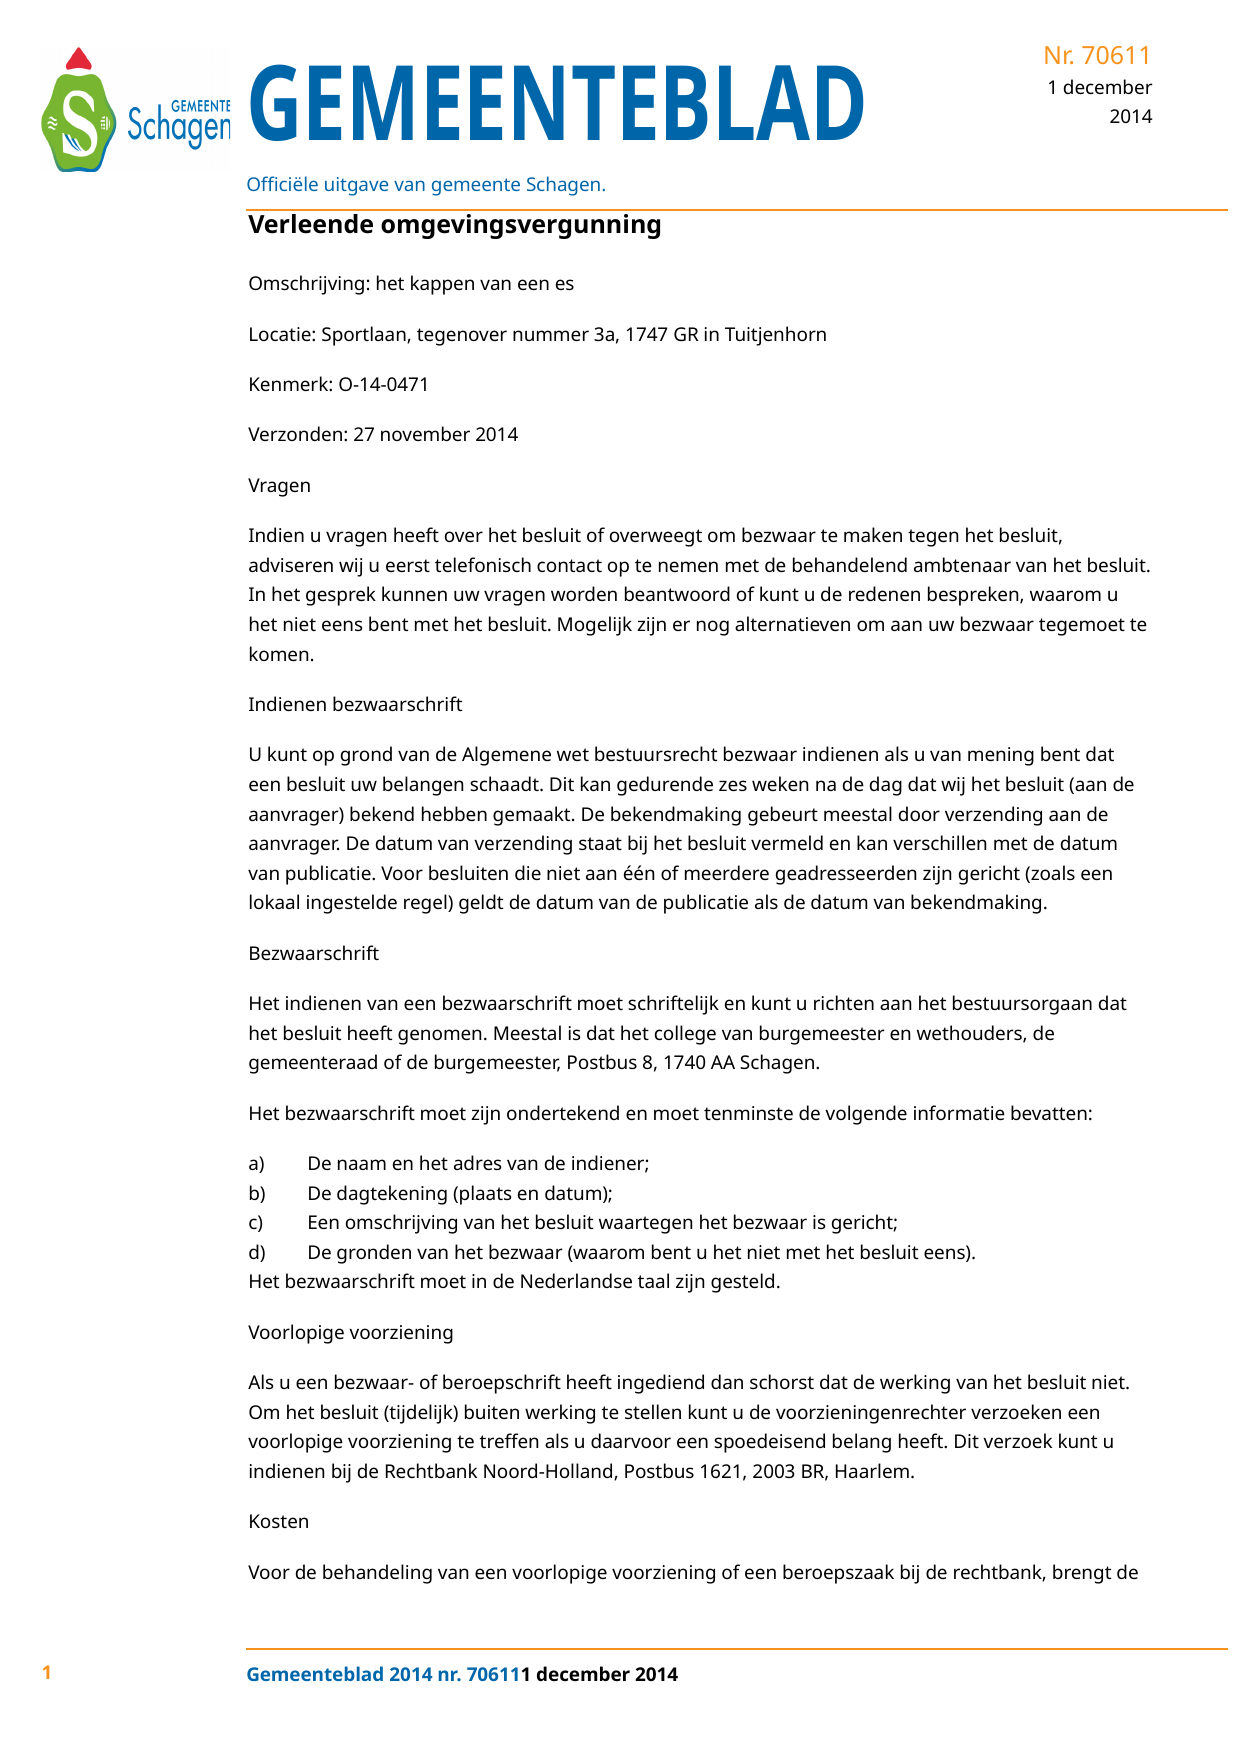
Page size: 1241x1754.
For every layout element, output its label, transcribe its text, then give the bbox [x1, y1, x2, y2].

text Omschrijving: het kappen van een es [248, 270, 1152, 296]
text U kunt op grond van de Algemene wet bestuursrecht bezwaar indienen als u van mening bent dat een besluit uw belangen schaadt. Dit kan gedurende zes weken na de dag dat wij het besluit (aan de aanvrager) bekend hebben gemaakt. De bekendmaking gebeurt meestal door verzending aan de aanvrager. De datum van verzending staat bij het besluit vermeld en kan verschillen met de datum van publicatie. Voor besluiten die niet aan één of meerdere geadresseerden zijn gericht (zoals een lokaal ingestelde regel) geldt de datum van de publicatie als de datum van bekendmaking. [248, 742, 1152, 915]
text Het bezwaarschrift moet zijn ondertekend en moet tenminste de volgende informatie bevatten: [248, 1100, 1152, 1126]
text Bezwaarschrift [248, 940, 1152, 966]
text Voor de behandeling van een voorlopige voorziening of een beroepszaak bij de rechtbank, brengt de [248, 1559, 1152, 1585]
text Locatie: Sportlaan, tegenover nummer 3a, 1747 GR in Tuitjenhorn [248, 321, 1152, 346]
list De dagtekening (plaats en datum); [248, 1180, 1152, 1206]
text Indienen bezwaarschrift [248, 691, 1152, 717]
text Voorlopige voorziening [248, 1319, 1152, 1345]
list Een omschrijving van het besluit waartegen het bezwaar is gericht; [248, 1209, 1152, 1235]
text Kenmerk: O-14-0471 [248, 371, 1152, 397]
text Indien u vragen heeft over het besluit of overweegt om bezwaar te maken tegen het besluit, adviseren wij u eerst telefonisch contact op te nemen met de behandelend ambtenaar van het besluit. In het gesprek kunnen uw vragen worden beantwoord of kunt u de redenen bespreken, waarom u het niet eens bent met het besluit. Mogelijk zijn er nog alternatieven om aan uw bezwaar tegemoet te komen. [248, 522, 1152, 666]
list De gronden van het bezwaar (waarom bent u het niet met het besluit eens). [248, 1239, 1152, 1265]
text Verleende omgevingsvergunning [248, 211, 1152, 241]
text Het bezwaarschrift moet in de Nederlandse taal zijn gesteld. [248, 1269, 1152, 1294]
text Als u een bezwaar- of beroepschrift heeft ingediend dan schorst dat de werking van het besluit niet. Om het besluit (tijdelijk) buiten werking te stellen kunt u de voorzieningenrechter verzoeken een voorlopige voorziening te treffen als u daarvoor een spoedeisend belang heeft. Dit verzoek kunt u indienen bij de Rechtbank Noord-Holland, Postbus 1621, 2003 BR, Haarlem. [248, 1369, 1152, 1484]
text Verzonden: 27 november 2014 [248, 422, 1152, 447]
text Kosten [248, 1509, 1152, 1534]
text Vragen [248, 472, 1152, 498]
picture [41, 47, 231, 172]
text Het indienen van een bezwaarschrift moet schriftelijk en kunt u richten aan het bestuursorgaan dat het besluit heeft genomen. Meestal is dat het college van burgemeester en wethouders, de gemeenteraad of de burgemeester, Postbus 8, 1740 AA Schagen. [248, 990, 1152, 1075]
list De naam en het adres van de indiener; [248, 1150, 1152, 1176]
